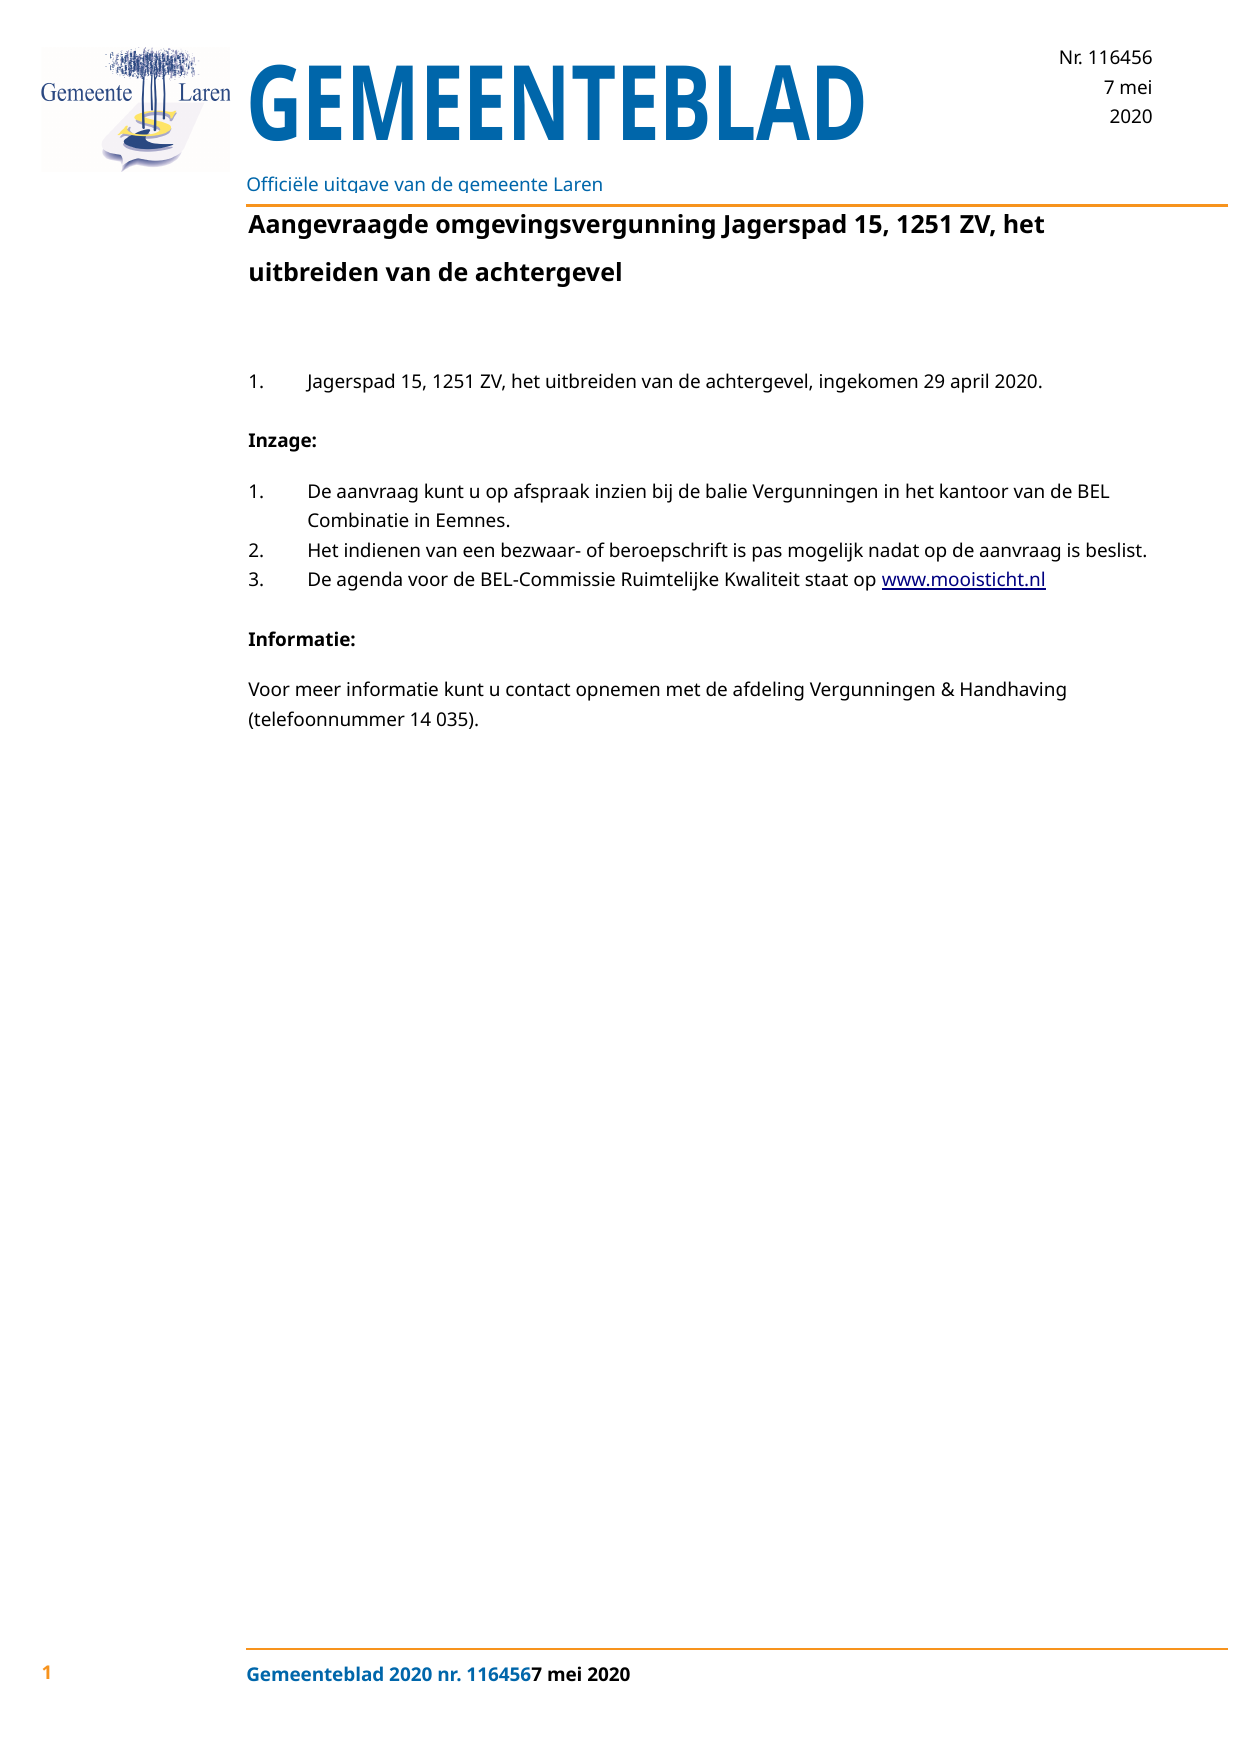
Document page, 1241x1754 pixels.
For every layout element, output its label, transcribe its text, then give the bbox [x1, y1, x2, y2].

list Het indienen van een bezwaar- of beroepschrift is pas mogelijk nadat op de aanvraag is beslist. [248, 537, 1152, 563]
list De aanvraag kunt u op afspraak inzien bij de balie Vergunningen in het kantoor van de BEL Combinatie in Eemnes. [248, 478, 1152, 533]
picture [41, 47, 231, 172]
text Inzage: [248, 427, 1152, 453]
text Aangevraagde omgevingsvergunning Jagerspad 15, 1251 ZV, het uitbreiden van de achtergevel [248, 207, 1152, 288]
list De agenda voor de BEL-Commissie Ruimtelijke Kwaliteit staat op www.mooisticht.nl [248, 567, 1152, 592]
text Informatie: [248, 626, 1152, 652]
list Jagerspad 15, 1251 ZV, het uitbreiden van de achtergevel, ingekomen 29 april 2020. [248, 368, 1152, 394]
text Voor meer informatie kunt u contact opnemen met de afdeling Vergunningen & Handhaving (telefoonnummer 14 035). [248, 676, 1152, 732]
